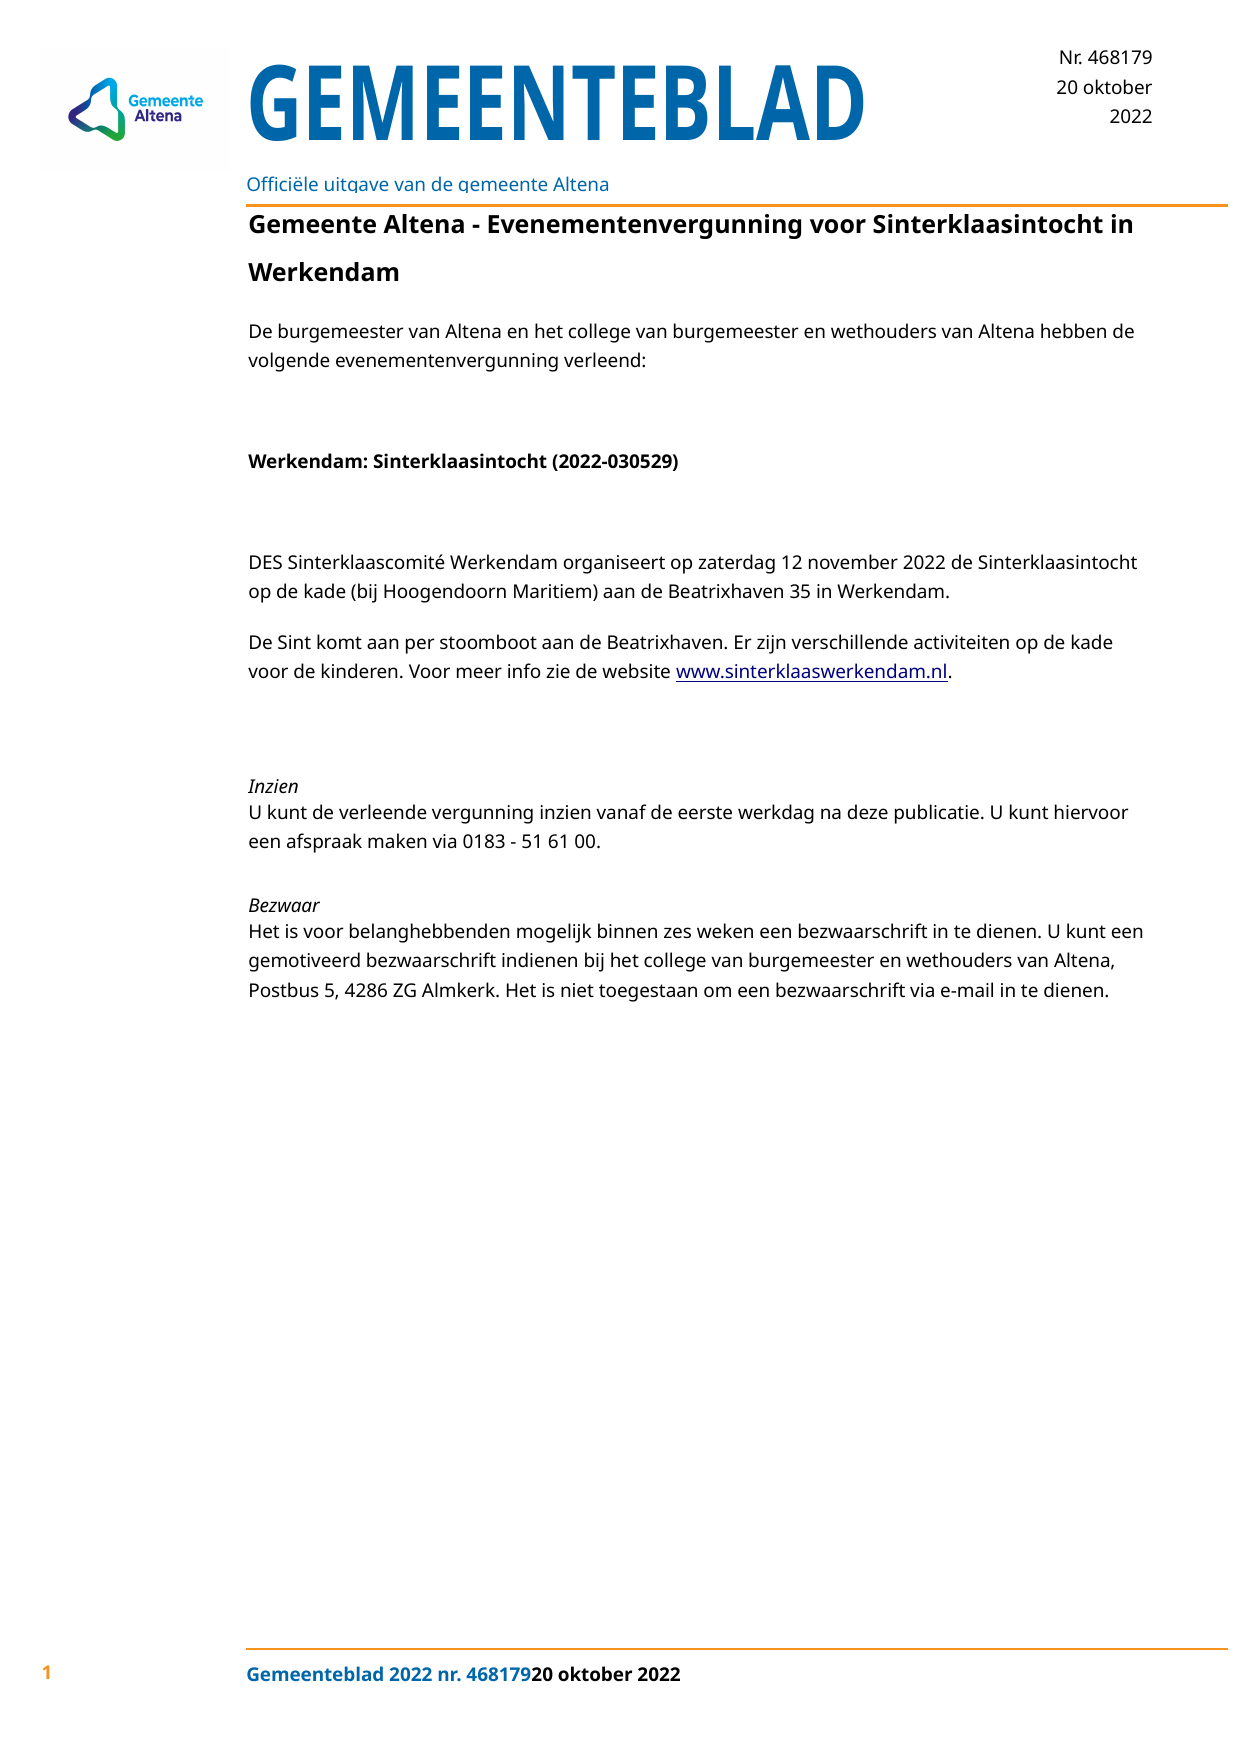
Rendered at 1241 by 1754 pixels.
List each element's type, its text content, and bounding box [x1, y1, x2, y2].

text De burgemeester van Altena en het college van burgemeester en wethouders van Altena hebben de volgende evenementenvergunning verleend: [248, 318, 1152, 373]
picture [41, 47, 231, 172]
text U kunt de verleende vergunning inzien vanaf de eerste werkdag na deze publicatie. U kunt hiervoor een afspraak maken via 0183 - 51 61 00. [248, 799, 1152, 854]
text DES Sinterklaascomité Werkendam organiseert op zaterdag 12 november 2022 de Sinterklaasintocht op de kade (bij Hoogendoorn Maritiem) aan de Beatrixhaven 35 in Werkendam. [248, 549, 1152, 604]
text Gemeente Altena - Evenementenvergunning voor Sinterklaasintocht in Werkendam [248, 207, 1152, 288]
text Werkendam: Sinterklaasintocht (2022-030529) [248, 448, 1152, 474]
text Het is voor belanghebbenden mogelijk binnen zes weken een bezwaarschrift in te dienen. U kunt een gemotiveerd bezwaarschrift indienen bij het college van burgemeester en wethouders van Altena, Postbus 5, 4286 ZG Almkerk. Het is niet toegestaan om een bezwaarschrift via e-mail in te dienen. [248, 918, 1152, 1003]
text Inzien [248, 773, 1152, 799]
text De Sint komt aan per stoomboot aan de Beatrixhaven. Er zijn verschillende activiteiten op de kade voor de kinderen. Voor meer info zie de website www.sinterklaaswerkendam.nl. [248, 629, 1152, 684]
text Bezwaar [248, 892, 1152, 918]
